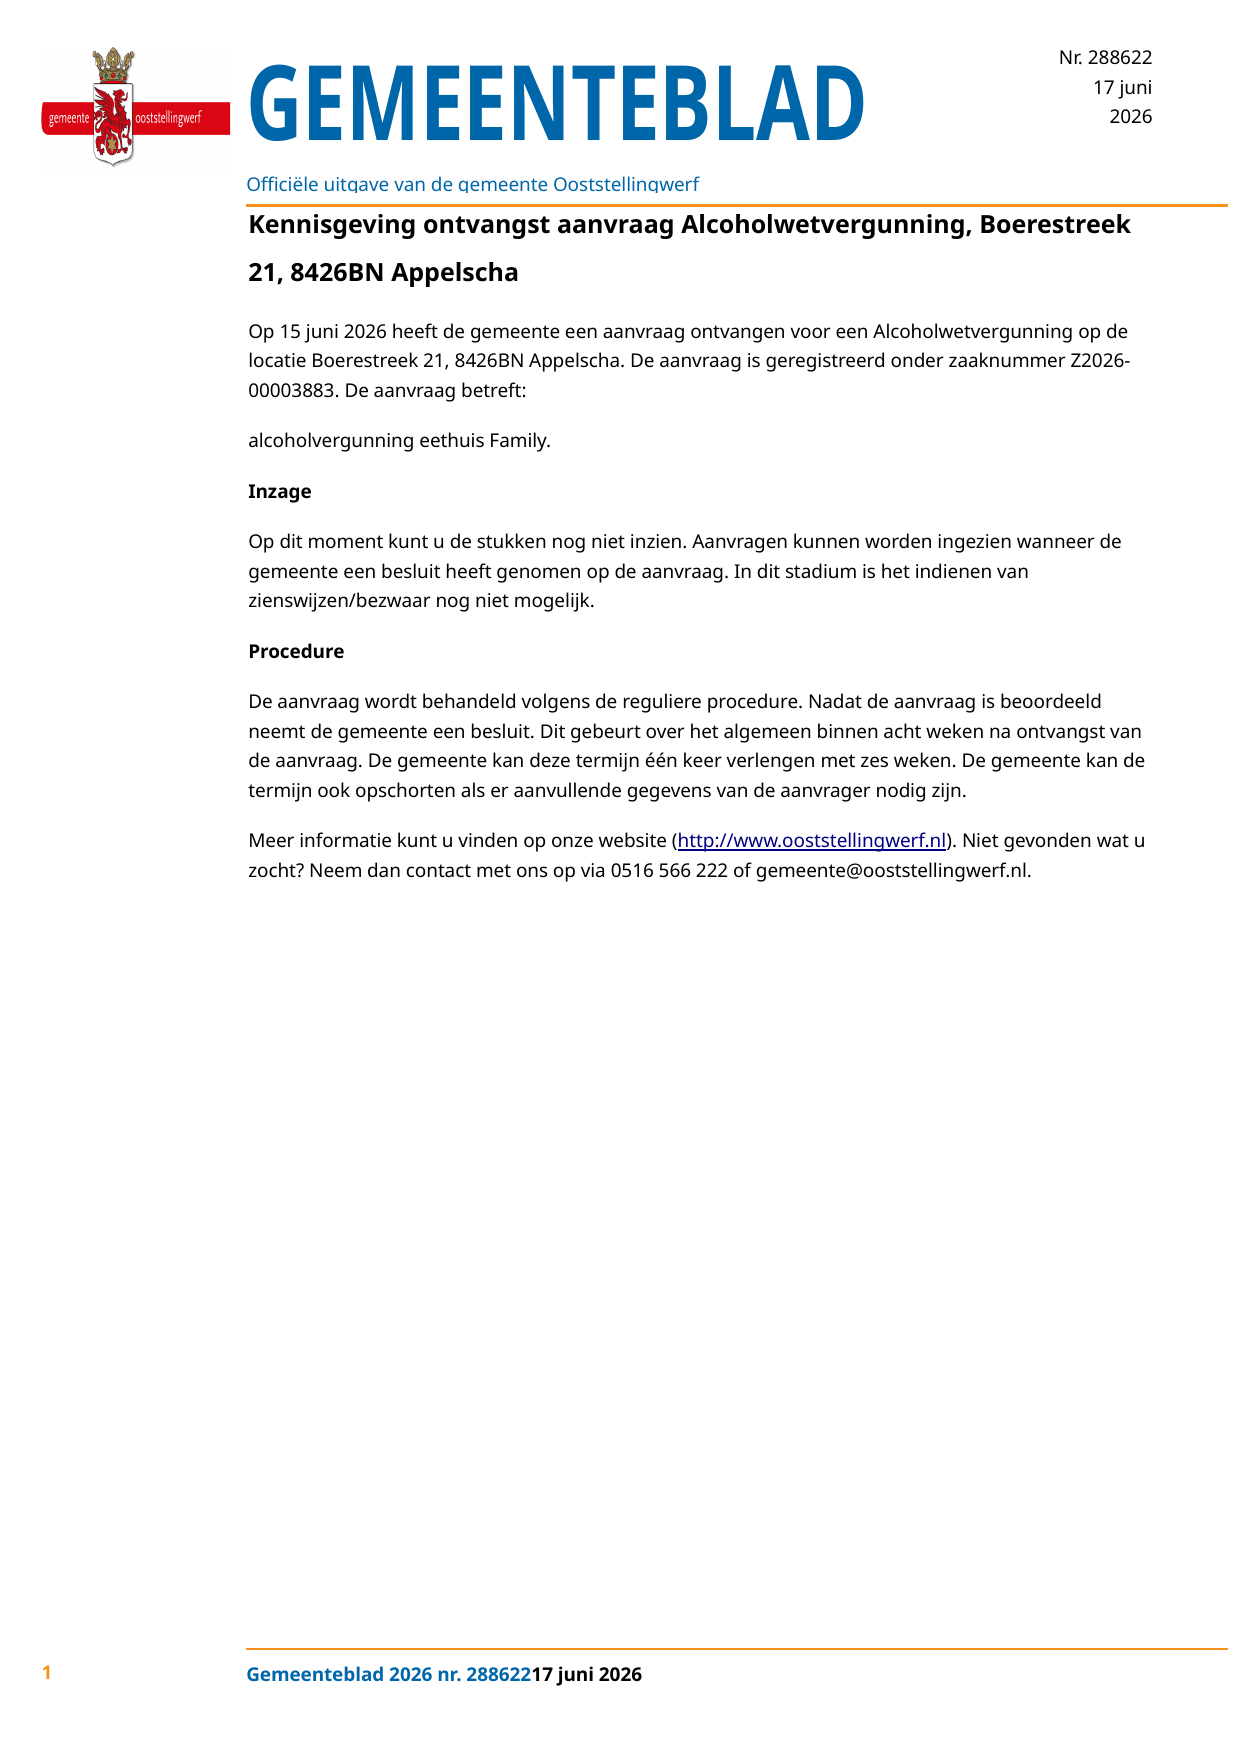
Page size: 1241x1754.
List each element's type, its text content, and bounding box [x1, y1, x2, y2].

text Kennisgeving ontvangst aanvraag Alcoholwetvergunning, Boerestreek 21, 8426BN Appelscha [248, 207, 1152, 288]
text alcoholvergunning eethuis Family. [248, 427, 1152, 453]
text Inzage [248, 478, 1152, 504]
text Op 15 juni 2026 heeft de gemeente een aanvraag ontvangen voor een Alcoholwetvergunning op de locatie Boerestreek 21, 8426BN Appelscha. De aanvraag is geregistreerd onder zaaknummer Z2026-00003883. De aanvraag betreft: [248, 318, 1152, 403]
text Procedure [248, 638, 1152, 664]
text De aanvraag wordt behandeld volgens de reguliere procedure. Nadat de aanvraag is beoordeeld neemt de gemeente een besluit. Dit gebeurt over het algemeen binnen acht weken na ontvangst van de aanvraag. De gemeente kan deze termijn één keer verlengen met zes weken. De gemeente kan de termijn ook opschorten als er aanvullende gegevens van de aanvrager nodig zijn. [248, 688, 1152, 803]
text Meer informatie kunt u vinden op onze website (http://www.ooststellingwerf.nl). Niet gevonden wat u zocht? Neem dan contact met ons op via 0516 566 222 of gemeente@ooststellingwerf.nl. [248, 827, 1152, 883]
text Op dit moment kunt u de stukken nog niet inzien. Aanvragen kunnen worden ingezien wanneer de gemeente een besluit heeft genomen op de aanvraag. In dit stadium is het indienen van zienswijzen/bezwaar nog niet mogelijk. [248, 528, 1152, 613]
picture [41, 47, 231, 172]
